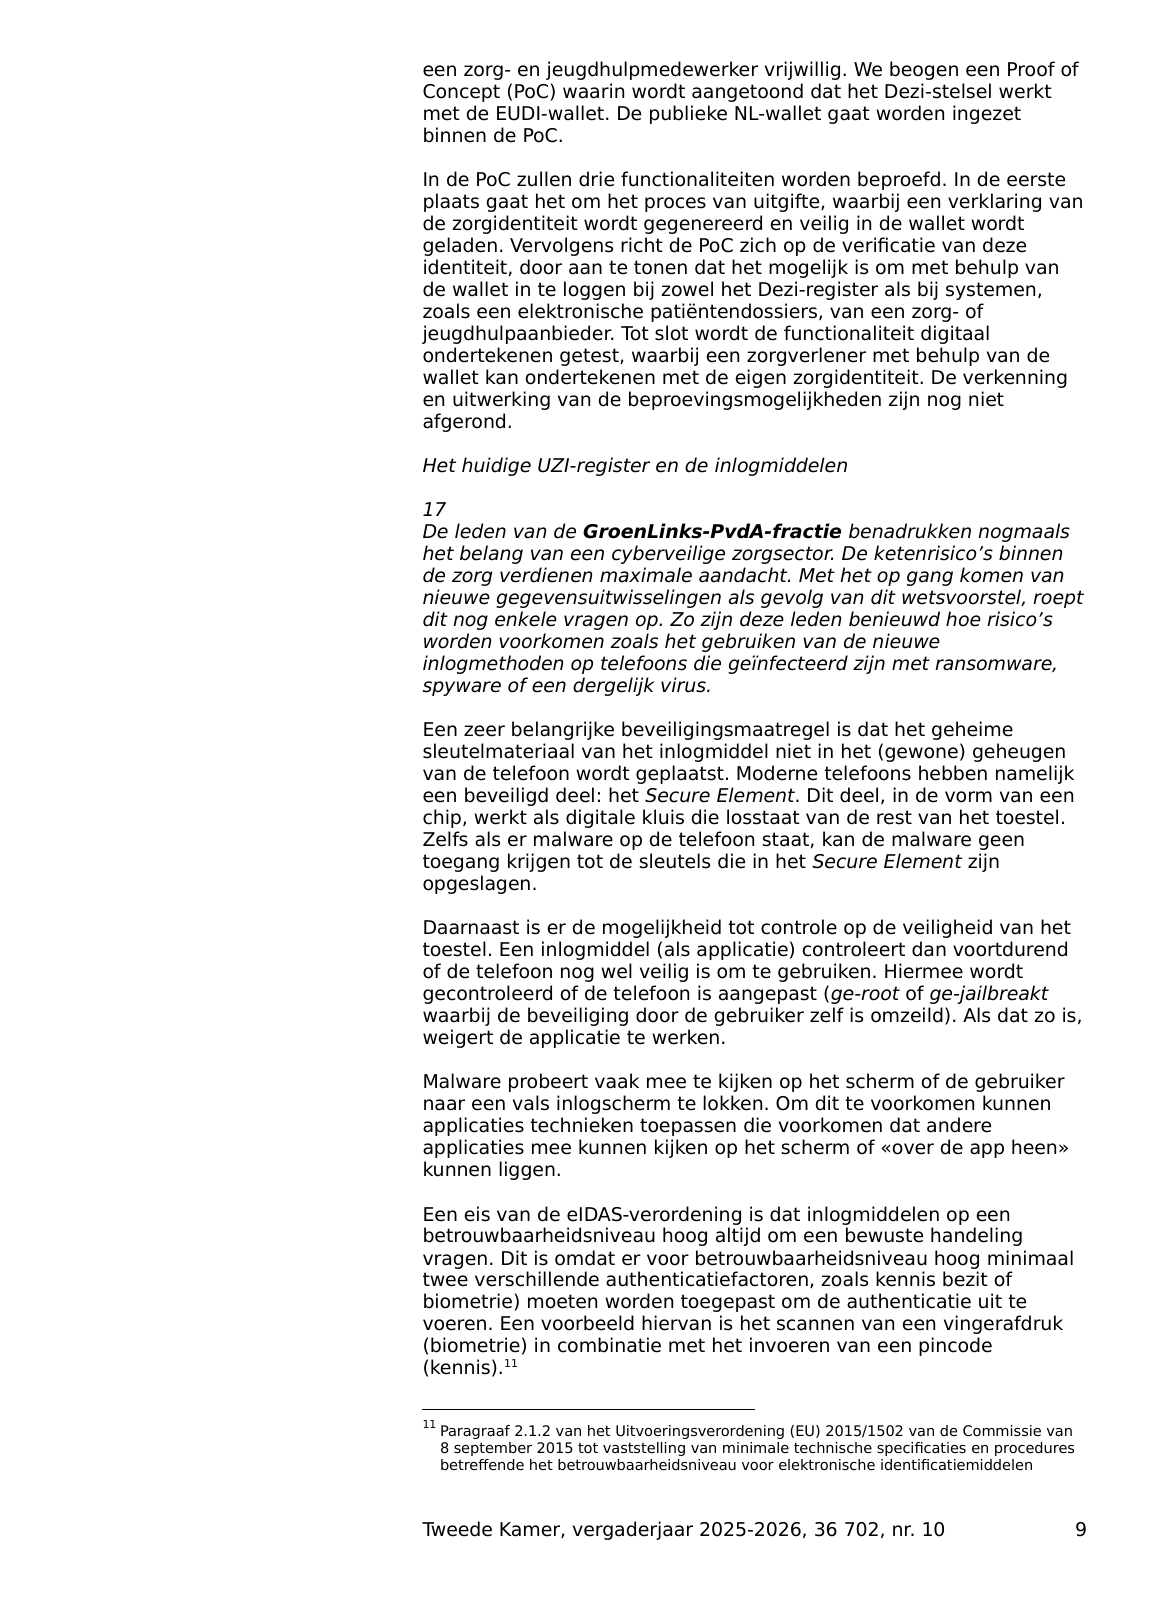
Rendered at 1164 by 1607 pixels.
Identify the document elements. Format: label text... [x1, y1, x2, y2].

subtitle Het huidige UZI-register en de inlogmiddelen [422, 455, 1087, 477]
text Malware probeert vaak mee te kijken op het scherm of de gebruiker naar een vals inlogscherm te lokken. Om dit te voorkomen kunnen applicaties technieken toepassen die voorkomen dat andere applicaties mee kunnen kijken op het scherm of «over de app heen» kunnen liggen. [422, 1071, 1087, 1181]
text Een zeer belangrijke beveiligingsmaatregel is dat het geheime sleutelmateriaal van het inlogmiddel niet in het (gewone) geheugen van de telefoon wordt geplaatst. Moderne telefoons hebben namelijk een beveiligd deel: het Secure Element. Dit deel, in de vorm van een chip, werkt als digitale kluis die losstaat van de rest van het toestel. Zelfs als er malware op de telefoon staat, kan de malware geen toegang krijgen tot de sleutels die in het Secure Element zijn opgeslagen. [422, 719, 1087, 895]
text een zorg- en jeugdhulpmedewerker vrijwillig. We beogen een Proof of Concept (PoC) waarin wordt aangetoond dat het Dezi-stelsel werkt met de EUDI-wallet. De publieke NL-wallet gaat worden ingezet binnen de PoC. [422, 59, 1087, 147]
text 17 [422, 499, 1087, 521]
text Een eis van de eIDAS-verordening is dat inlogmiddelen op een betrouwbaarheidsniveau hoog altijd om een bewuste handeling vragen. Dit is omdat er voor betrouwbaarheidsniveau hoog minimaal twee verschillende authenticatiefactoren, zoals kennis bezit of biometrie) moeten worden toegepast om de authenticatie uit te voeren. Een voorbeeld hiervan is het scannen van een vingerafdruk (biometrie) in combinatie met het invoeren van een pincode (kennis). [422, 1203, 1087, 1379]
text De leden van de GroenLinks-PvdA-fractie benadrukken nogmaals het belang van een cyberveilige zorgsector. De ketenrisico’s binnen de zorg verdienen maximale aandacht. Met het op gang komen van nieuwe gegevensuitwisselingen als gevolg van dit wetsvoorstel, roept dit nog enkele vragen op. Zo zijn deze leden benieuwd hoe risico’s worden voorkomen zoals het gebruiken van de nieuwe inlogmethoden op telefoons die geïnfecteerd zijn met ransomware, spyware of een dergelijk virus. [422, 521, 1087, 697]
text Paragraaf 2.1.2 van het Uitvoeringsverordening (EU) 2015/1502 van de Commissie van 8 september 2015 tot vaststelling van minimale technische specificaties en procedures betreffende het betrouwbaarheidsniveau voor elektronische identificatiemiddelen [422, 1418, 1087, 1474]
text Daarnaast is er de mogelijkheid tot controle op de veiligheid van het toestel. Een inlogmiddel (als applicatie) controleert dan voortdurend of de telefoon nog wel veilig is om te gebruiken. Hiermee wordt gecontroleerd of de telefoon is aangepast (ge-root of ge-jailbreakt waarbij de beveiliging door de gebruiker zelf is omzeild). Als dat zo is, weigert de applicatie te werken. [422, 917, 1087, 1049]
text In de PoC zullen drie functionaliteiten worden beproefd. In de eerste plaats gaat het om het proces van uitgifte, waarbij een verklaring van de zorgidentiteit wordt gegenereerd en veilig in de wallet wordt geladen. Vervolgens richt de PoC zich op de verificatie van deze identiteit, door aan te tonen dat het mogelijk is om met behulp van de wallet in te loggen bij zowel het Dezi-register als bij systemen, zoals een elektronische patiëntendossiers, van een zorg- of jeugdhulpaanbieder. Tot slot wordt de functionaliteit digitaal ondertekenen getest, waarbij een zorgverlener met behulp van de wallet kan ondertekenen met de eigen zorgidentiteit. De verkenning en uitwerking van de beproevingsmogelijkheden zijn nog niet afgerond. [422, 169, 1087, 433]
